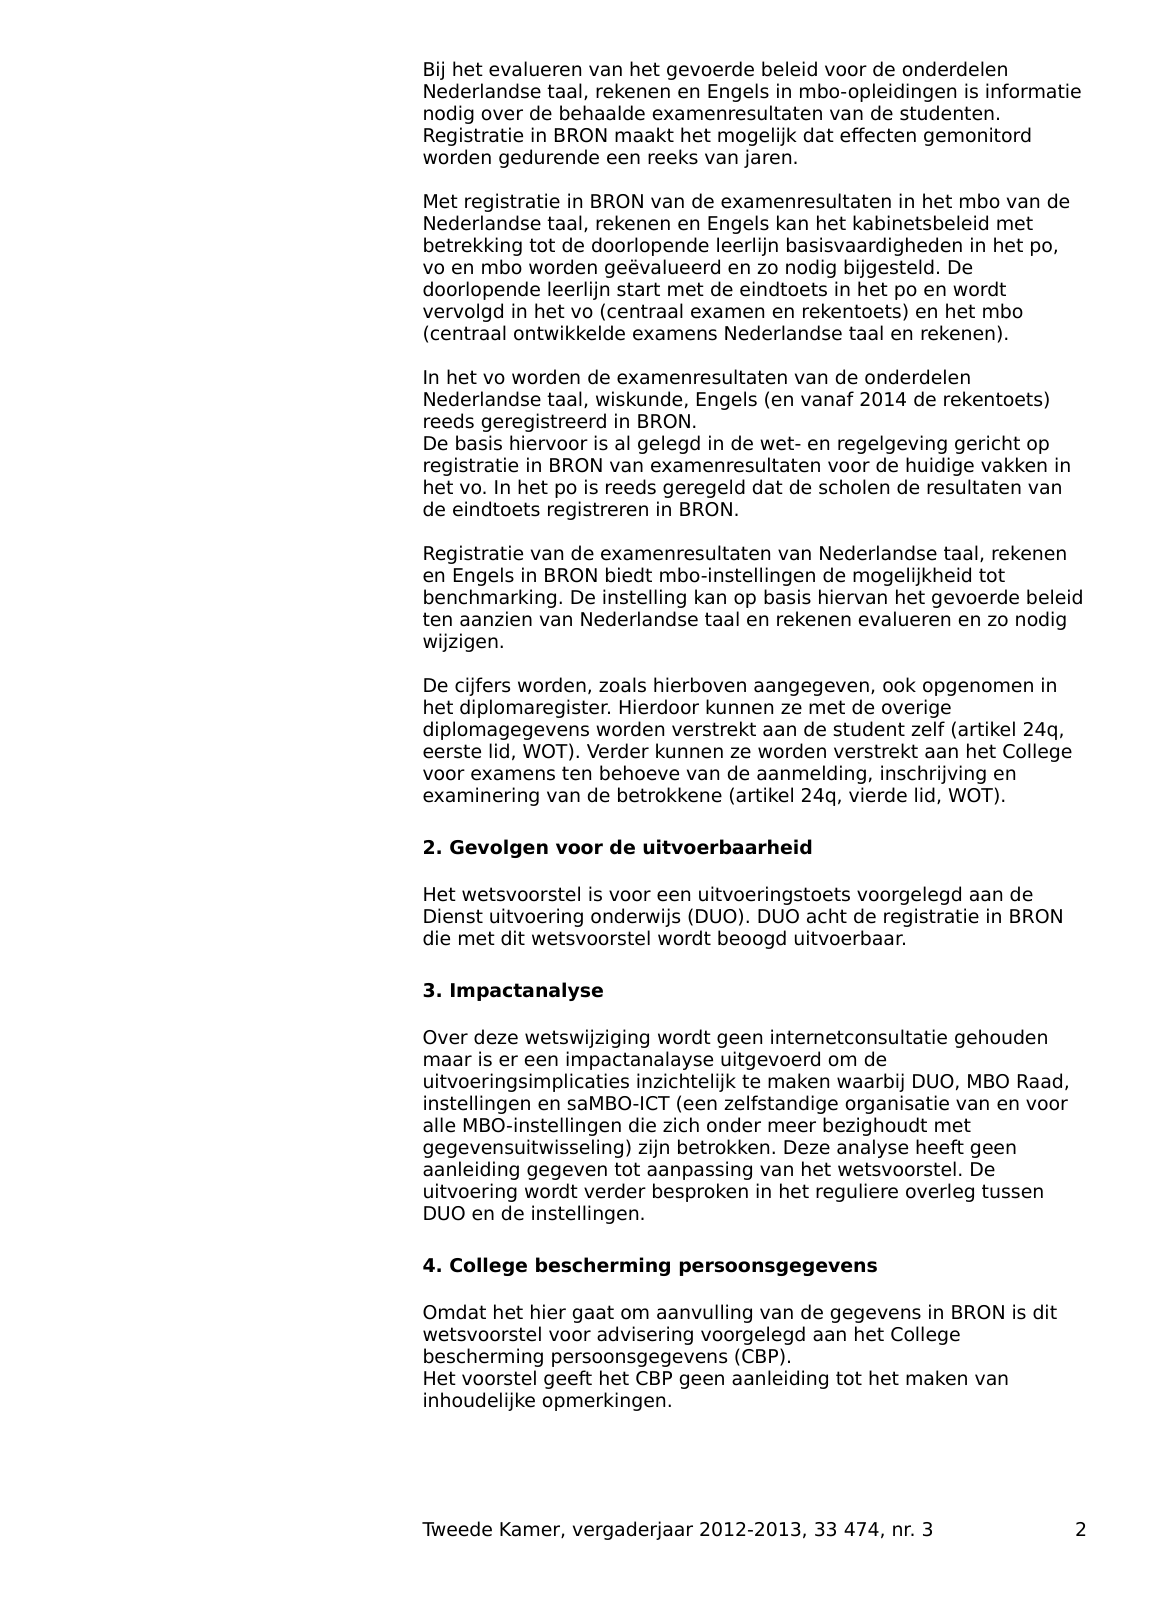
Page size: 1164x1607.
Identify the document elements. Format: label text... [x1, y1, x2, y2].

text De basis hiervoor is al gelegd in de wet- en regelgeving gericht op registratie in BRON van examenresultaten voor de huidige vakken in het vo. In het po is reeds geregeld dat de scholen de resultaten van de eindtoets registreren in BRON. [422, 433, 1087, 521]
text Het wetsvoorstel is voor een uitvoeringstoets voorgelegd aan de Dienst uitvoering onderwijs (DUO). DUO acht de registratie in BRON die met dit wetsvoorstel wordt beoogd uitvoerbaar. [422, 884, 1087, 950]
text Met registratie in BRON van de examenresultaten in het mbo van de Nederlandse taal, rekenen en Engels kan het kabinetsbeleid met betrekking tot de doorlopende leerlijn basisvaardigheden in het po, vo en mbo worden geëvalueerd en zo nodig bijgesteld. De doorlopende leerlijn start met de eindtoets in het po en wordt vervolgd in het vo (centraal examen en rekentoets) en het mbo (centraal ontwikkelde examens Nederlandse taal en rekenen). [422, 191, 1087, 345]
text Het voorstel geeft het CBP geen aanleiding tot het maken van inhoudelijke opmerkingen. [422, 1368, 1087, 1412]
text Over deze wetswijziging wordt geen internetconsultatie gehouden maar is er een impactanalayse uitgevoerd om de uitvoeringsimplicaties inzichtelijk te maken waarbij DUO, MBO Raad, instellingen en saMBO-ICT (een zelfstandige organisatie van en voor alle MBO-instellingen die zich onder meer bezighoudt met gegevensuitwisseling) zijn betrokken. Deze analyse heeft geen aanleiding gegeven tot aanpassing van het wetsvoorstel. De uitvoering wordt verder besproken in het reguliere overleg tussen DUO en de instellingen. [422, 1027, 1087, 1225]
text Registratie van de examenresultaten van Nederlandse taal, rekenen en Engels in BRON biedt mbo-instellingen de mogelijkheid tot benchmarking. De instelling kan op basis hiervan het gevoerde beleid ten aanzien van Nederlandse taal en rekenen evalueren en zo nodig wijzigen. [422, 543, 1087, 653]
text De cijfers worden, zoals hierboven aangegeven, ook opgenomen in het diplomaregister. Hierdoor kunnen ze met de overige diplomagegevens worden verstrekt aan de student zelf (artikel 24q, eerste lid, WOT). Verder kunnen ze worden verstrekt aan het College voor examens ten behoeve van de aanmelding, inschrijving en examinering van de betrokkene (artikel 24q, vierde lid, WOT). [422, 675, 1087, 807]
text In het vo worden de examenresultaten van de onderdelen Nederlandse taal, wiskunde, Engels (en vanaf 2014 de rekentoets) reeds geregistreerd in BRON. [422, 367, 1087, 433]
subtitle 3. Impactanalyse [422, 980, 1087, 1002]
subtitle 2. Gevolgen voor de uitvoerbaarheid [422, 837, 1087, 859]
text Bij het evalueren van het gevoerde beleid voor de onderdelen Nederlandse taal, rekenen en Engels in mbo-opleidingen is informatie nodig over de behaalde examenresultaten van de studenten. Registratie in BRON maakt het mogelijk dat effecten gemonitord worden gedurende een reeks van jaren. [422, 59, 1087, 169]
text Omdat het hier gaat om aanvulling van de gegevens in BRON is dit wetsvoorstel voor advisering voorgelegd aan het College bescherming persoonsgegevens (CBP). [422, 1302, 1087, 1368]
subtitle 4. College bescherming persoonsgegevens [422, 1255, 1087, 1277]
